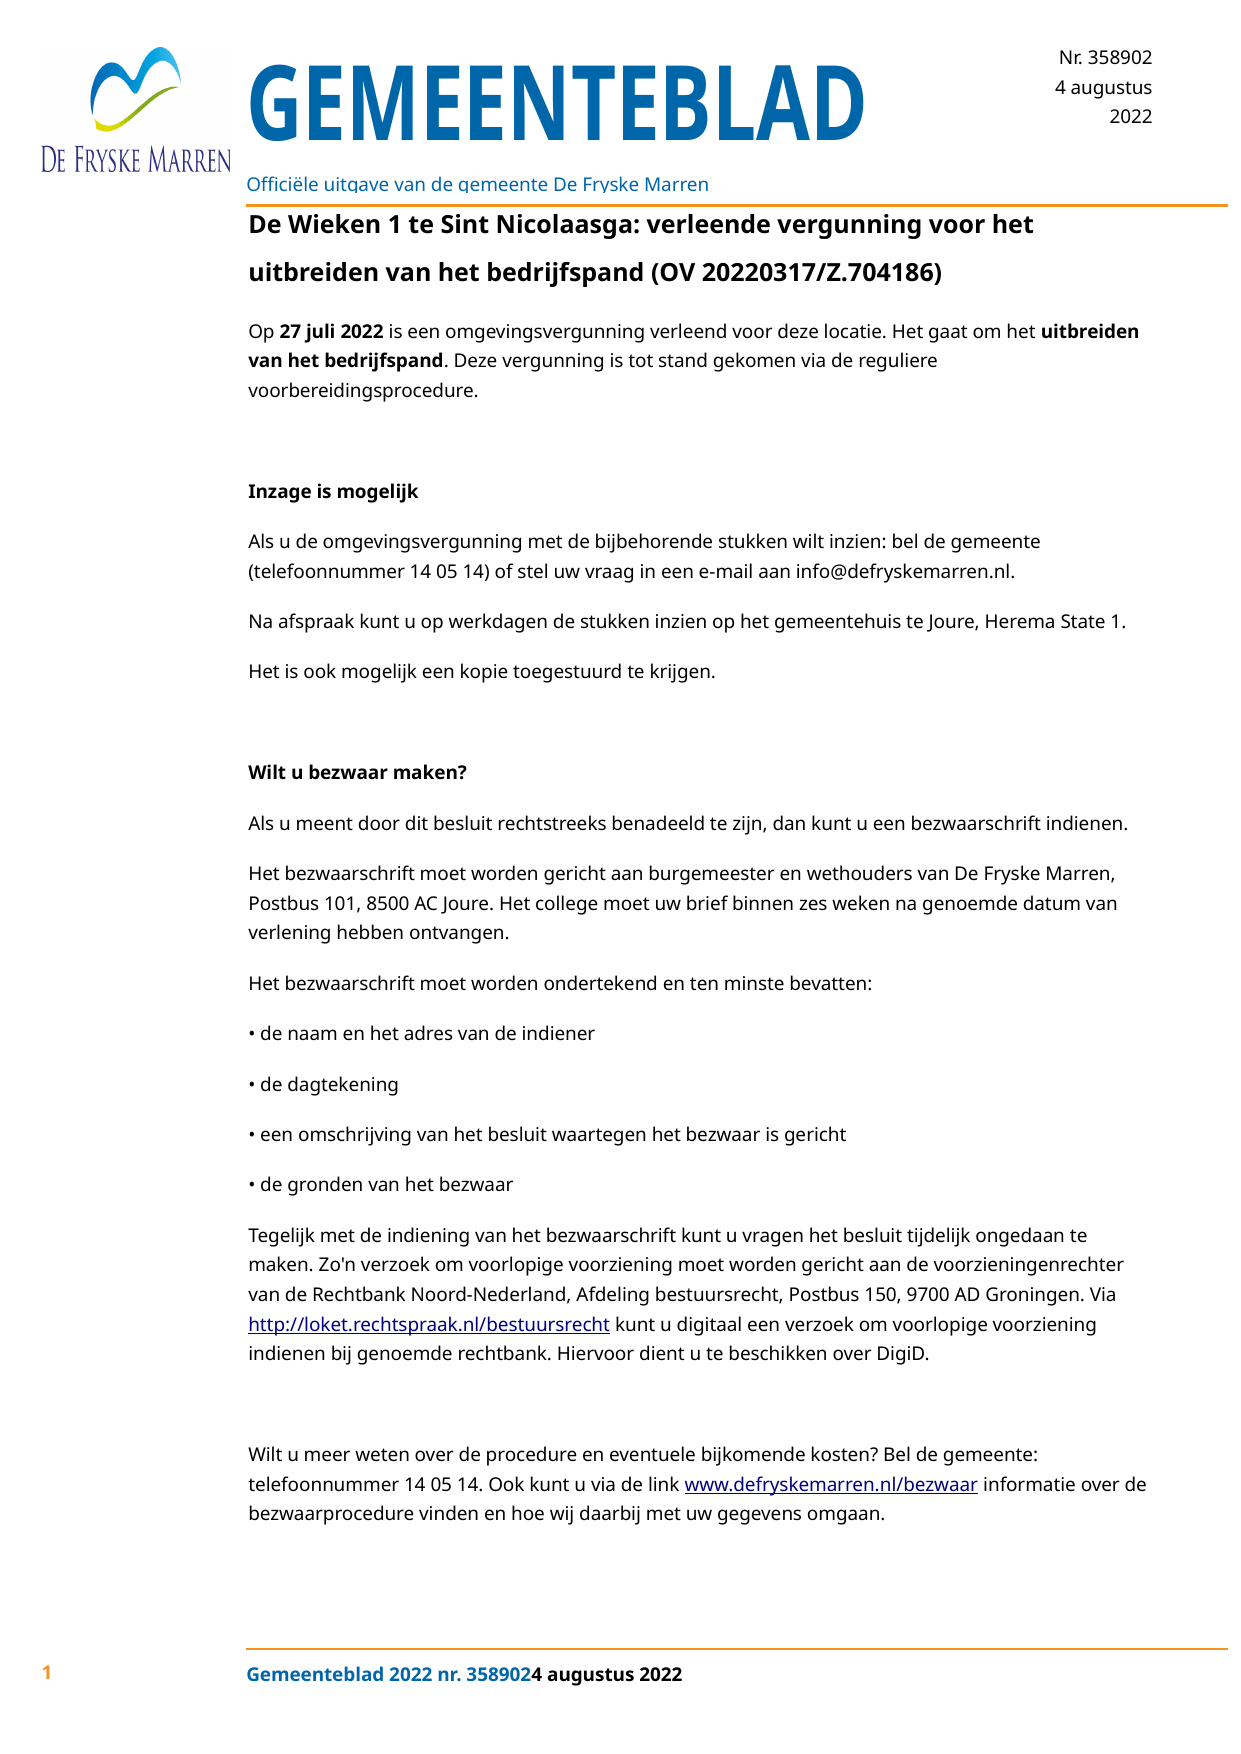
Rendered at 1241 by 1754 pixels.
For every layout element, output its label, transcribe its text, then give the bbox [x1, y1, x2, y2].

text Het is ook mogelijk een kopie toegestuurd te krijgen. [248, 659, 1152, 684]
text Als u de omgevingsvergunning met de bijbehorende stukken wilt inzien: bel de gemeente (telefoonnummer 14 05 14) of stel uw vraag in een e-mail aan info@defryskemarren.nl. [248, 528, 1152, 584]
picture [41, 47, 231, 172]
text Na afspraak kunt u op werkdagen de stukken inzien op het gemeentehuis te Joure, Herema State 1. [248, 608, 1152, 634]
text Als u meent door dit besluit rechtstreeks benadeeld te zijn, dan kunt u een bezwaarschrift indienen. [248, 810, 1152, 836]
text Het bezwaarschrift moet worden gericht aan burgemeester en wethouders van De Fryske Marren, Postbus 101, 8500 AC Joure. Het college moet uw brief binnen zes weken na genoemde datum van verlening hebben ontvangen. [248, 860, 1152, 945]
text Op 27 juli 2022 is een omgevingsvergunning verleend voor deze locatie. Het gaat om het uitbreiden van het bedrijfspand. Deze vergunning is tot stand gekomen via de reguliere voorbereidingsprocedure. [248, 318, 1152, 403]
text Wilt u meer weten over de procedure en eventuele bijkomende kosten? Bel de gemeente: telefoonnummer 14 05 14. Ook kunt u via de link www.defryskemarren.nl/bezwaar informatie over de bezwaarprocedure vinden en hoe wij daarbij met uw gegevens omgaan. [248, 1441, 1152, 1526]
text • de naam en het adres van de indiener [248, 1020, 1152, 1046]
text • de gronden van het bezwaar [248, 1172, 1152, 1197]
text Het bezwaarschrift moet worden ondertekend en ten minste bevatten: [248, 970, 1152, 996]
text De Wieken 1 te Sint Nicolaasga: verleende vergunning voor het uitbreiden van het bedrijfspand (OV 20220317/Z.704186) [248, 207, 1152, 288]
text Wilt u bezwaar maken? [248, 759, 1152, 785]
text • de dagtekening [248, 1071, 1152, 1097]
text Tegelijk met de indiening van het bezwaarschrift kunt u vragen het besluit tijdelijk ongedaan te maken. Zo'n verzoek om voorlopige voorziening moet worden gericht aan de voorzieningenrechter van de Rechtbank Noord-Nederland, Afdeling bestuursrecht, Postbus 150, 9700 AD Groningen. Via http://loket.rechtspraak.nl/bestuursrecht kunt u digitaal een verzoek om voorlopige voorziening indienen bij genoemde rechtbank. Hiervoor dient u te beschikken over DigiD. [248, 1222, 1152, 1366]
text • een omschrijving van het besluit waartegen het bezwaar is gericht [248, 1121, 1152, 1147]
text Inzage is mogelijk [248, 478, 1152, 504]
